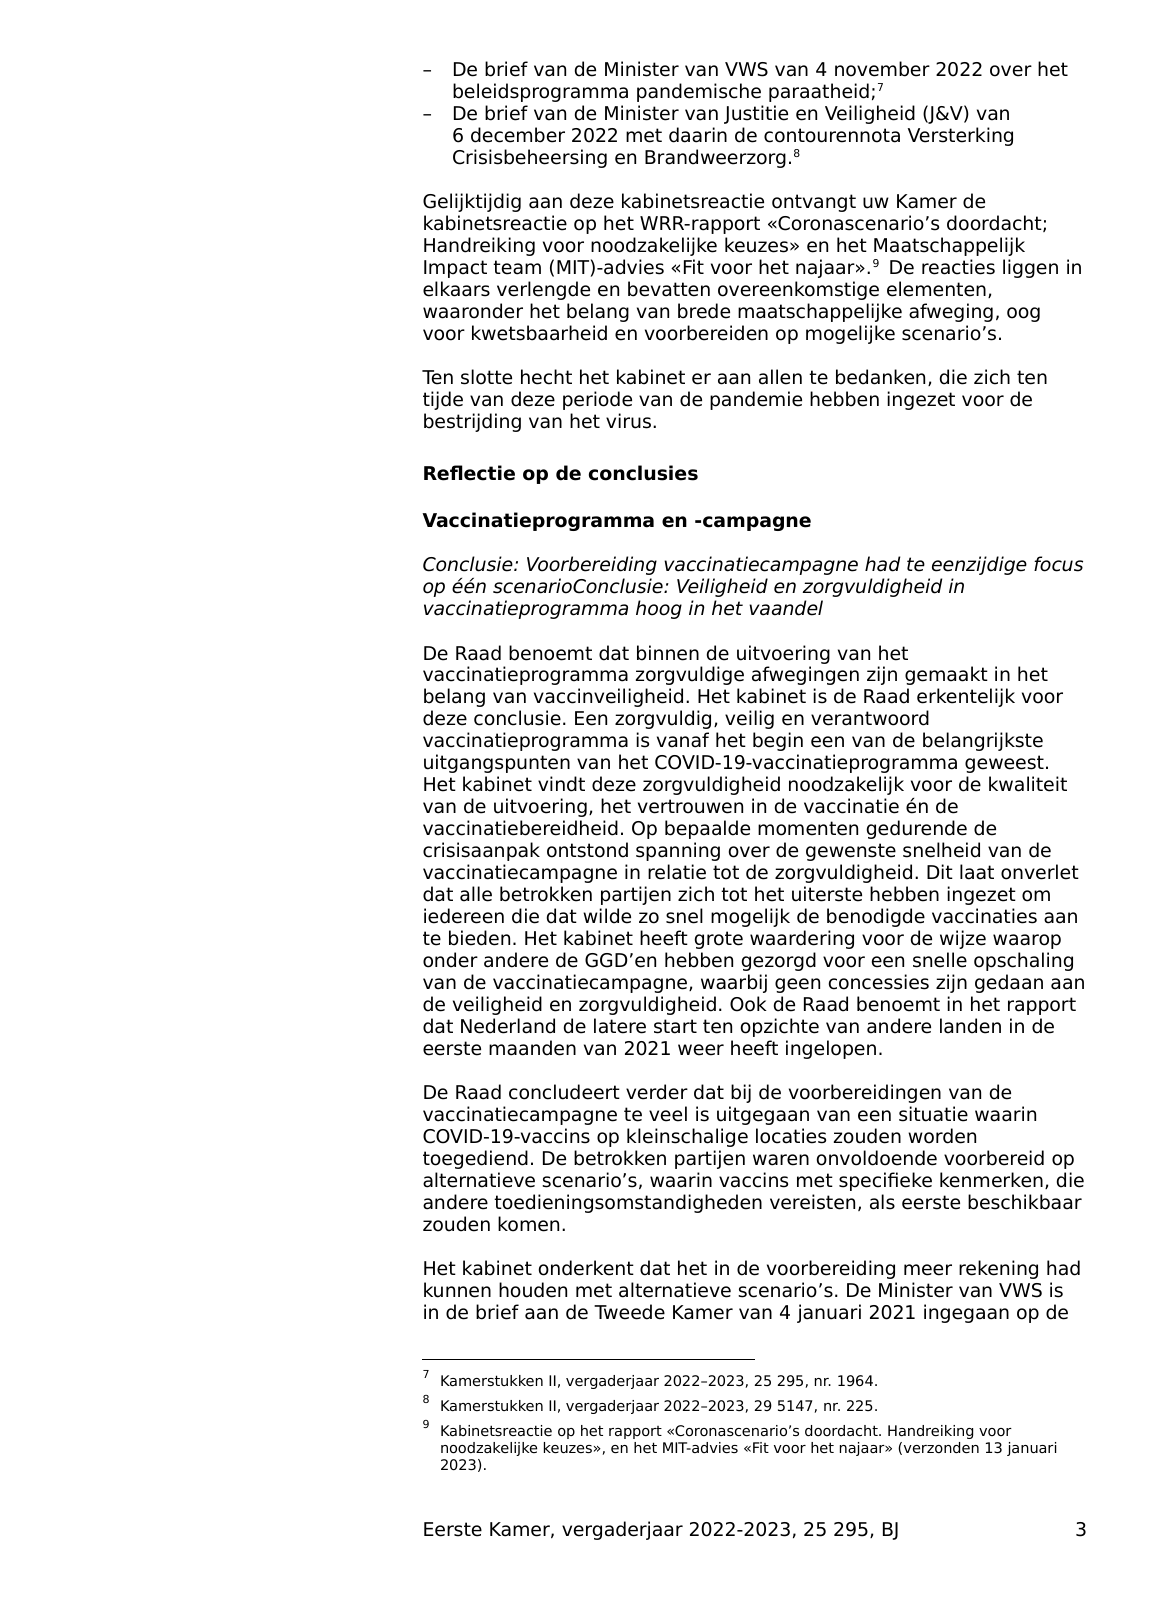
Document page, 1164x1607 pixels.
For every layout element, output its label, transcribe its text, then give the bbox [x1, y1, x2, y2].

text Kamerstukken II, vergaderjaar 2022–2023, 25 295, nr. 1964. [422, 1368, 1087, 1391]
text De Raad benoemt dat binnen de uitvoering van het vaccinatieprogramma zorgvuldige afwegingen zijn gemaakt in het belang van vaccinveiligheid. Het kabinet is de Raad erkentelijk voor deze conclusie. Een zorgvuldig, veilig en verantwoord vaccinatieprogramma is vanaf het begin een van de belangrijkste uitgangspunten van het COVID-19-vaccinatieprogramma geweest. Het kabinet vindt deze zorgvuldigheid noodzakelijk voor de kwaliteit van de uitvoering, het vertrouwen in de vaccinatie én de vaccinatiebereidheid. Op bepaalde momenten gedurende de crisisaanpak ontstond spanning over de gewenste snelheid van de vaccinatiecampagne in relatie tot de zorgvuldigheid. Dit laat onverlet dat alle betrokken partijen zich tot het uiterste hebben ingezet om iedereen die dat wilde zo snel mogelijk de benodigde vaccinaties aan te bieden. Het kabinet heeft grote waardering voor de wijze waarop onder andere de GGD’en hebben gezorgd voor een snelle opschaling van de vaccinatiecampagne, waarbij geen concessies zijn gedaan aan de veiligheid en zorgvuldigheid. Ook de Raad benoemt in het rapport dat Nederland de latere start ten opzichte van andere landen in de eerste maanden van 2021 weer heeft ingelopen. [422, 642, 1087, 1060]
text De Raad concludeert verder dat bij de voorbereidingen van de vaccinatiecampagne te veel is uitgegaan van een situatie waarin COVID-19-vaccins op kleinschalige locaties zouden worden toegediend. De betrokken partijen waren onvoldoende voorbereid op alternatieve scenario’s, waarin vaccins met specifieke kenmerken, die andere toedieningsomstandigheden vereisten, als eerste beschikbaar zouden komen. [422, 1082, 1087, 1236]
subtitle Vaccinatieprogramma en -campagne [422, 510, 1087, 532]
text – De brief van de Minister van VWS van 4 november 2022 over het beleidsprogramma pandemische paraatheid; [422, 59, 1087, 103]
subtitle Conclusie: Voorbereiding vaccinatiecampagne had te eenzijdige focus op één scenarioConclusie: Veiligheid en zorgvuldigheid in vaccinatieprogramma hoog in het vaandel [422, 554, 1087, 620]
text – De brief van de Minister van Justitie en Veiligheid (J&V) van 6 december 2022 met daarin de contourennota Versterking Crisisbeheersing en Brandweerzorg. [422, 103, 1087, 169]
subtitle Reflectie op de conclusies [422, 463, 1087, 485]
text Het kabinet onderkent dat het in de voorbereiding meer rekening had kunnen houden met alternatieve scenario’s. De Minister van VWS is in de brief aan de Tweede Kamer van 4 januari 2021 ingegaan op de [422, 1258, 1087, 1324]
text Gelijktijdig aan deze kabinetsreactie ontvangt uw Kamer de kabinetsreactie op het WRR-rapport «Coronascenario’s doordacht; Handreiking voor noodzakelijke keuzes» en het Maatschappelijk Impact team (MIT)-advies «Fit voor het najaar». De reacties liggen in elkaars verlengde en bevatten overeenkomstige elementen, waaronder het belang van brede maatschappelijke afweging, oog voor kwetsbaarheid en voorbereiden op mogelijke scenario’s. [422, 191, 1087, 345]
text Kabinetsreactie op het rapport «Coronascenario’s doordacht. Handreiking voor noodzakelijke keuzes», en het MIT-advies «Fit voor het najaar» (verzonden 13 januari 2023). [422, 1418, 1087, 1474]
text Kamerstukken II, vergaderjaar 2022–2023, 29 5147, nr. 225. [422, 1393, 1087, 1416]
text Ten slotte hecht het kabinet er aan allen te bedanken, die zich ten tijde van deze periode van de pandemie hebben ingezet voor de bestrijding van het virus. [422, 367, 1087, 433]
